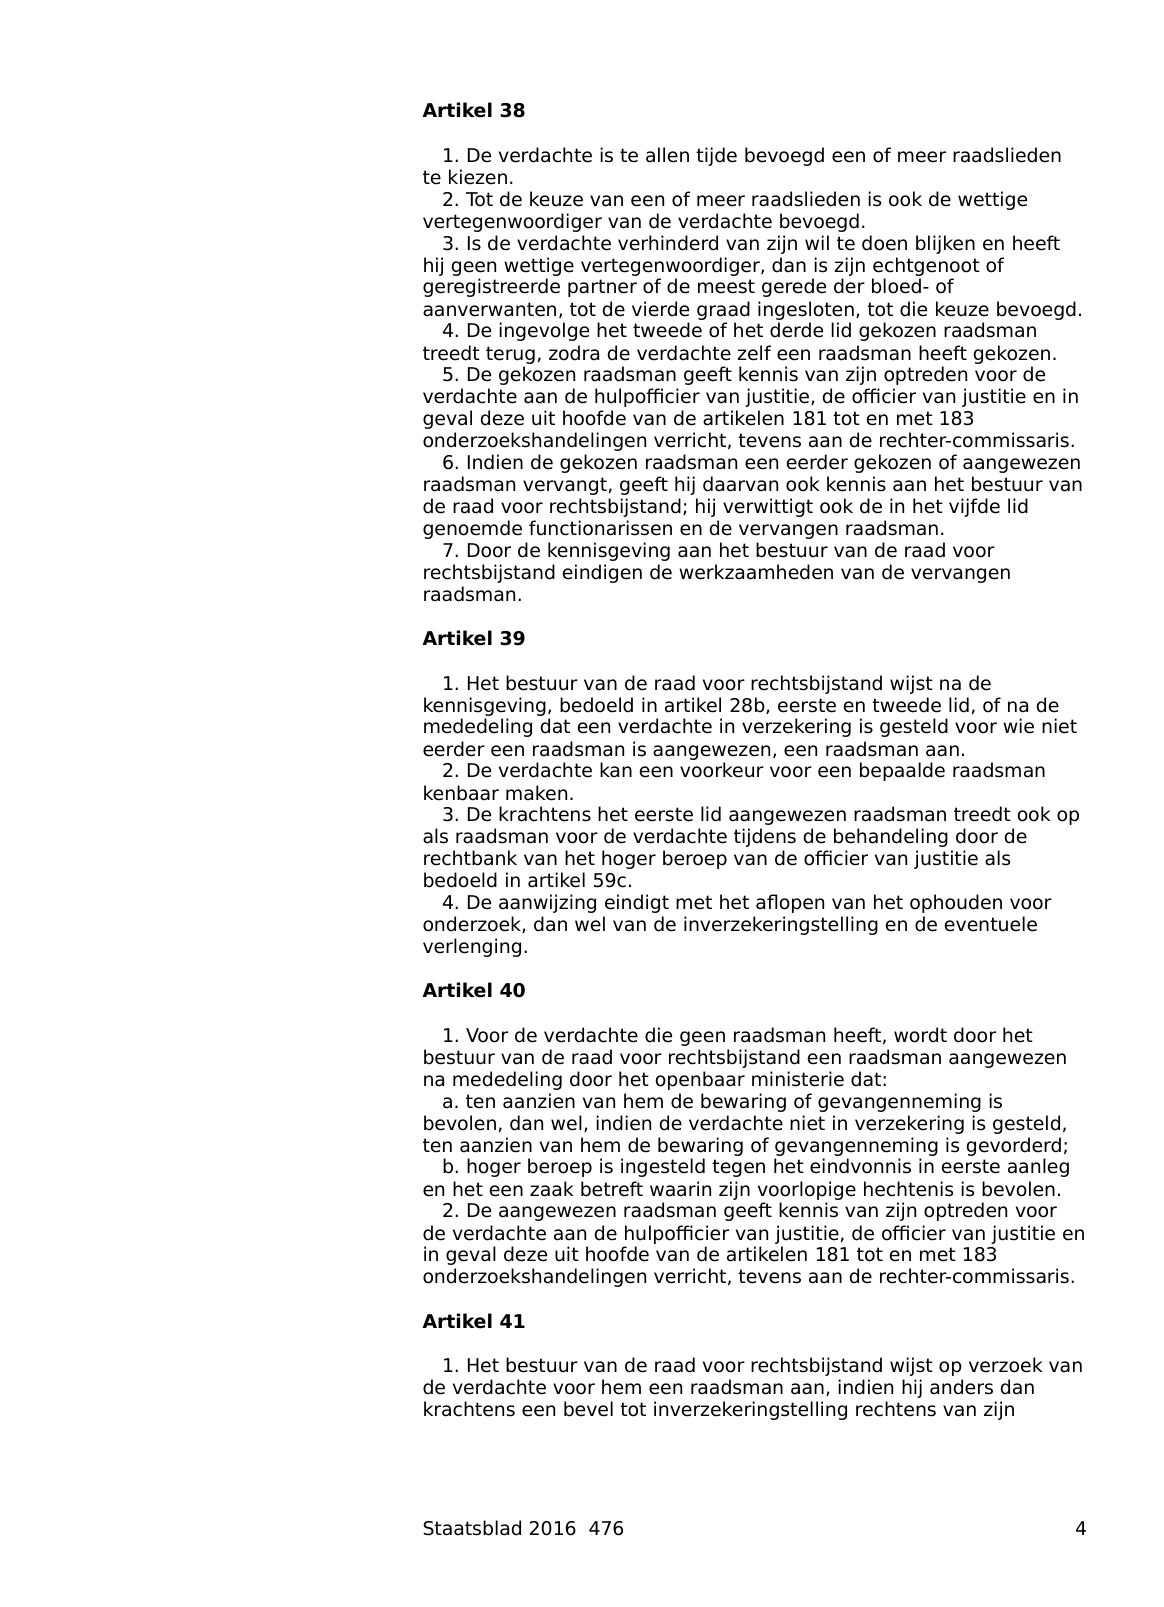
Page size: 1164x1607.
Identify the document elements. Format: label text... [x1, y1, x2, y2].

text 2. Tot de keuze van een of meer raadslieden is ook de wettige vertegenwoordiger van de verdachte bevoegd. [422, 188, 1087, 232]
text 2. De aangewezen raadsman geeft kennis van zijn optreden voor de verdachte aan de hulpofficier van justitie, de officier van justitie en in geval deze uit hoofde van de artikelen 181 tot en met 183 onderzoekshandelingen verricht, tevens aan de rechter-commissaris. [422, 1200, 1087, 1288]
subtitle Artikel 38 [422, 100, 1087, 122]
text 4. De ingevolge het tweede of het derde lid gekozen raadsman treedt terug, zodra de verdachte zelf een raadsman heeft gekozen. [422, 320, 1087, 364]
text 1. Het bestuur van de raad voor rechtsbijstand wijst op verzoek van de verdachte voor hem een raadsman aan, indien hij anders dan krachtens een bevel tot inverzekeringstelling rechtens van zijn [422, 1355, 1087, 1421]
text b. hoger beroep is ingesteld tegen het eindvonnis in eerste aanleg en het een zaak betreft waarin zijn voorlopige hechtenis is bevolen. [422, 1156, 1087, 1200]
text 1. Voor de verdachte die geen raadsman heeft, wordt door het bestuur van de raad voor rechtsbijstand een raadsman aangewezen na mededeling door het openbaar ministerie dat: [422, 1024, 1087, 1091]
text 6. Indien de gekozen raadsman een eerder gekozen of aangewezen raadsman vervangt, geeft hij daarvan ook kennis aan het bestuur van de raad voor rechtsbijstand; hij verwittigt ook de in het vijfde lid genoemde functionarissen en de vervangen raadsman. [422, 452, 1087, 540]
text 4. De aanwijzing eindigt met het aflopen van het ophouden voor onderzoek, dan wel van de inverzekeringstelling en de eventuele verlenging. [422, 892, 1087, 958]
text 3. Is de verdachte verhinderd van zijn wil te doen blijken en heeft hij geen wettige vertegenwoordiger, dan is zijn echtgenoot of geregistreerde partner of de meest gerede der bloed- of aanverwanten, tot de vierde graad ingesloten, tot die keuze bevoegd. [422, 232, 1087, 320]
text a. ten aanzien van hem de bewaring of gevangenneming is bevolen, dan wel, indien de verdachte niet in verzekering is gesteld, ten aanzien van hem de bewaring of gevangenneming is gevorderd; [422, 1091, 1087, 1156]
text 7. Door de kennisgeving aan het bestuur van de raad voor rechtsbijstand eindigen de werkzaamheden van de vervangen raadsman. [422, 540, 1087, 606]
text 5. De gekozen raadsman geeft kennis van zijn optreden voor de verdachte aan de hulpofficier van justitie, de officier van justitie en in geval deze uit hoofde van de artikelen 181 tot en met 183 onderzoekshandelingen verricht, tevens aan de rechter-commissaris. [422, 364, 1087, 452]
text 1. De verdachte is te allen tijde bevoegd een of meer raadslieden te kiezen. [422, 144, 1087, 188]
text 1. Het bestuur van de raad voor rechtsbijstand wijst na de kennisgeving, bedoeld in artikel 28b, eerste en tweede lid, of na de mededeling dat een verdachte in verzekering is gesteld voor wie niet eerder een raadsman is aangewezen, een raadsman aan. [422, 672, 1087, 760]
subtitle Artikel 41 [422, 1311, 1087, 1332]
text 3. De krachtens het eerste lid aangewezen raadsman treedt ook op als raadsman voor de verdachte tijdens de behandeling door de rechtbank van het hoger beroep van de officier van justitie als bedoeld in artikel 59c. [422, 804, 1087, 892]
subtitle Artikel 39 [422, 628, 1087, 650]
text 2. De verdachte kan een voorkeur voor een bepaalde raadsman kenbaar maken. [422, 760, 1087, 804]
subtitle Artikel 40 [422, 980, 1087, 1002]
